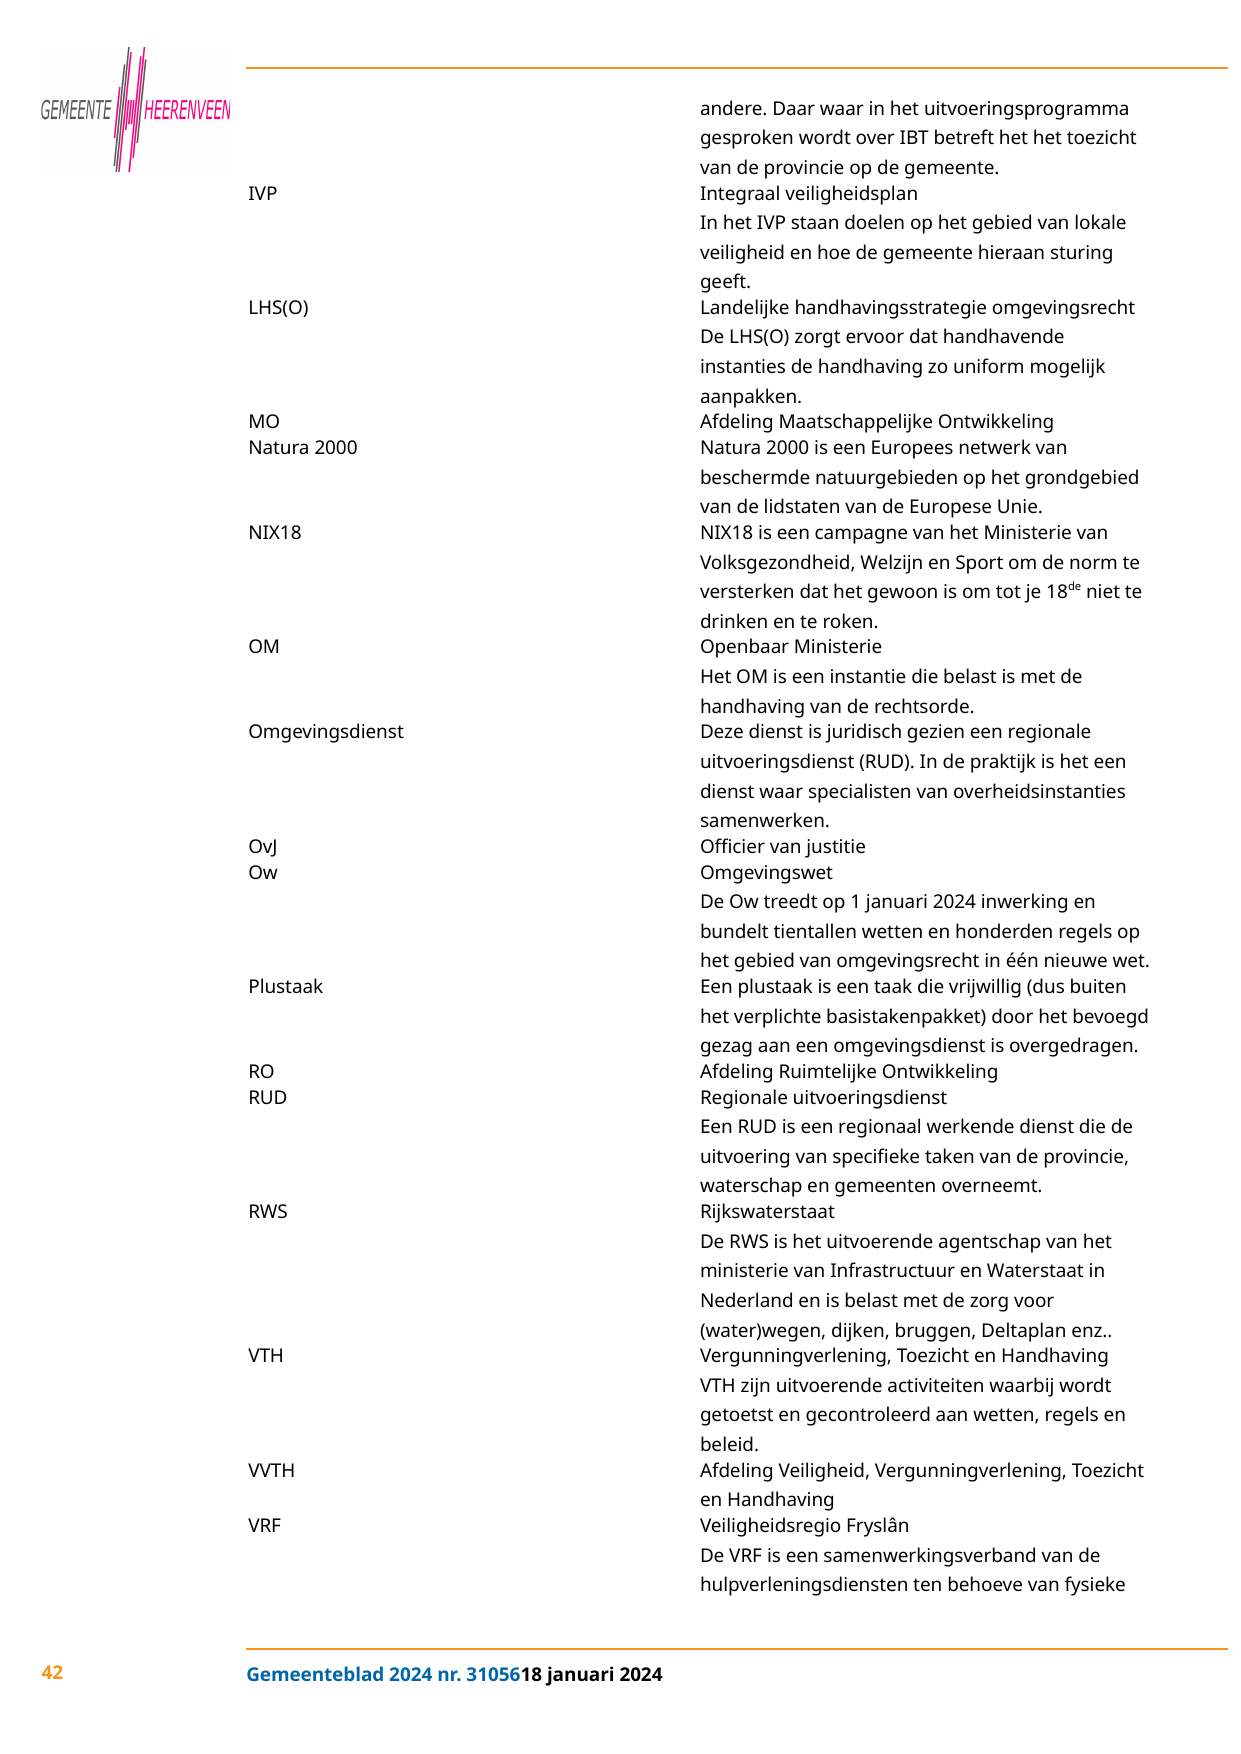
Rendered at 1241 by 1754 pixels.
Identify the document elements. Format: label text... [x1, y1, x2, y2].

table_cell Rijkswaterstaat De RWS is het uitvoerende agentschap van het ministerie van Infrastructuur en Waterstaat in Nederland en is belast met de zorg voor (water)wegen, dijken, bruggen, Deltaplan enz.. [700, 1199, 1152, 1342]
table_cell Omgevingsdienst [248, 719, 700, 833]
table_cell Landelijke handhavingsstrategie omgevingsrecht De LHS(O) zorgt ervoor dat handhavende instanties de handhaving zo uniform mogelijk aanpakken. [700, 294, 1152, 409]
table_cell RWS [248, 1199, 700, 1342]
table_cell Omgevingswet De Ow treedt op 1 januari 2024 inwerking en bundelt tientallen wetten en honderden regels op het gebied van omgevingsrecht in één nieuwe wet. [700, 859, 1152, 973]
table_cell Natura 2000 [248, 434, 700, 519]
table_cell Plustaak [248, 973, 700, 1058]
table_cell VTH [248, 1343, 700, 1457]
table_cell Regionale uitvoeringsdienst Een RUD is een regionaal werkende dienst die de uitvoering van specifieke taken van de provincie, waterschap en gemeenten overneemt. [700, 1084, 1152, 1198]
table_cell NIX18 is een campagne van het Ministerie van Volksgezondheid, Welzijn en Sport om de norm te versterken dat het gewoon is om tot je 18de niet te drinken en te roken. [700, 519, 1152, 634]
table_cell NIX18 [248, 519, 700, 634]
table_cell Ow [248, 859, 700, 973]
table_cell Afdeling Veiligheid, Vergunningverlening, Toezicht en Handhaving [700, 1457, 1152, 1512]
table_cell LHS(O) [248, 294, 700, 409]
table_cell Een plustaak is een taak die vrijwillig (dus buiten het verplichte basistakenpakket) door het bevoegd gezag aan een omgevingsdienst is overgedragen. [700, 973, 1152, 1058]
table_cell [248, 95, 700, 180]
table_cell OM [248, 634, 700, 719]
picture [41, 47, 231, 172]
table_cell Vergunningverlening, Toezicht en Handhaving VTH zijn uitvoerende activiteiten waarbij wordt getoetst en gecontroleerd aan wetten, regels en beleid. [700, 1343, 1152, 1457]
table_cell IVP [248, 180, 700, 294]
table_cell MO [248, 409, 700, 434]
table_cell VVTH [248, 1457, 700, 1512]
table_cell Veiligheidsregio Fryslân De VRF is een samenwerkingsverband van de hulpverleningsdiensten ten behoeve van fysieke [700, 1512, 1152, 1597]
table_cell Deze dienst is juridisch gezien een regionale uitvoeringsdienst (RUD). In de praktijk is het een dienst waar specialisten van overheidsinstanties samenwerken. [700, 719, 1152, 833]
table_cell VRF [248, 1512, 700, 1597]
table_cell Integraal veiligheidsplan In het IVP staan doelen op het gebied van lokale veiligheid en hoe de gemeente hieraan sturing geeft. [700, 180, 1152, 294]
table_cell Officier van justitie [700, 833, 1152, 859]
table_cell Natura 2000 is een Europees netwerk van beschermde natuurgebieden op het grondgebied van de lidstaten van de Europese Unie. [700, 434, 1152, 519]
table_cell Openbaar Ministerie Het OM is een instantie die belast is met de handhaving van de rechtsorde. [700, 634, 1152, 719]
table_cell Afdeling Ruimtelijke Ontwikkeling [700, 1058, 1152, 1084]
table_cell OvJ [248, 833, 700, 859]
table_cell RO [248, 1058, 700, 1084]
table_cell Afdeling Maatschappelijke Ontwikkeling [700, 409, 1152, 434]
table_cell RUD [248, 1084, 700, 1198]
table_cell andere. Daar waar in het uitvoeringsprogramma gesproken wordt over IBT betreft het het toezicht van de provincie op de gemeente. [700, 95, 1152, 180]
